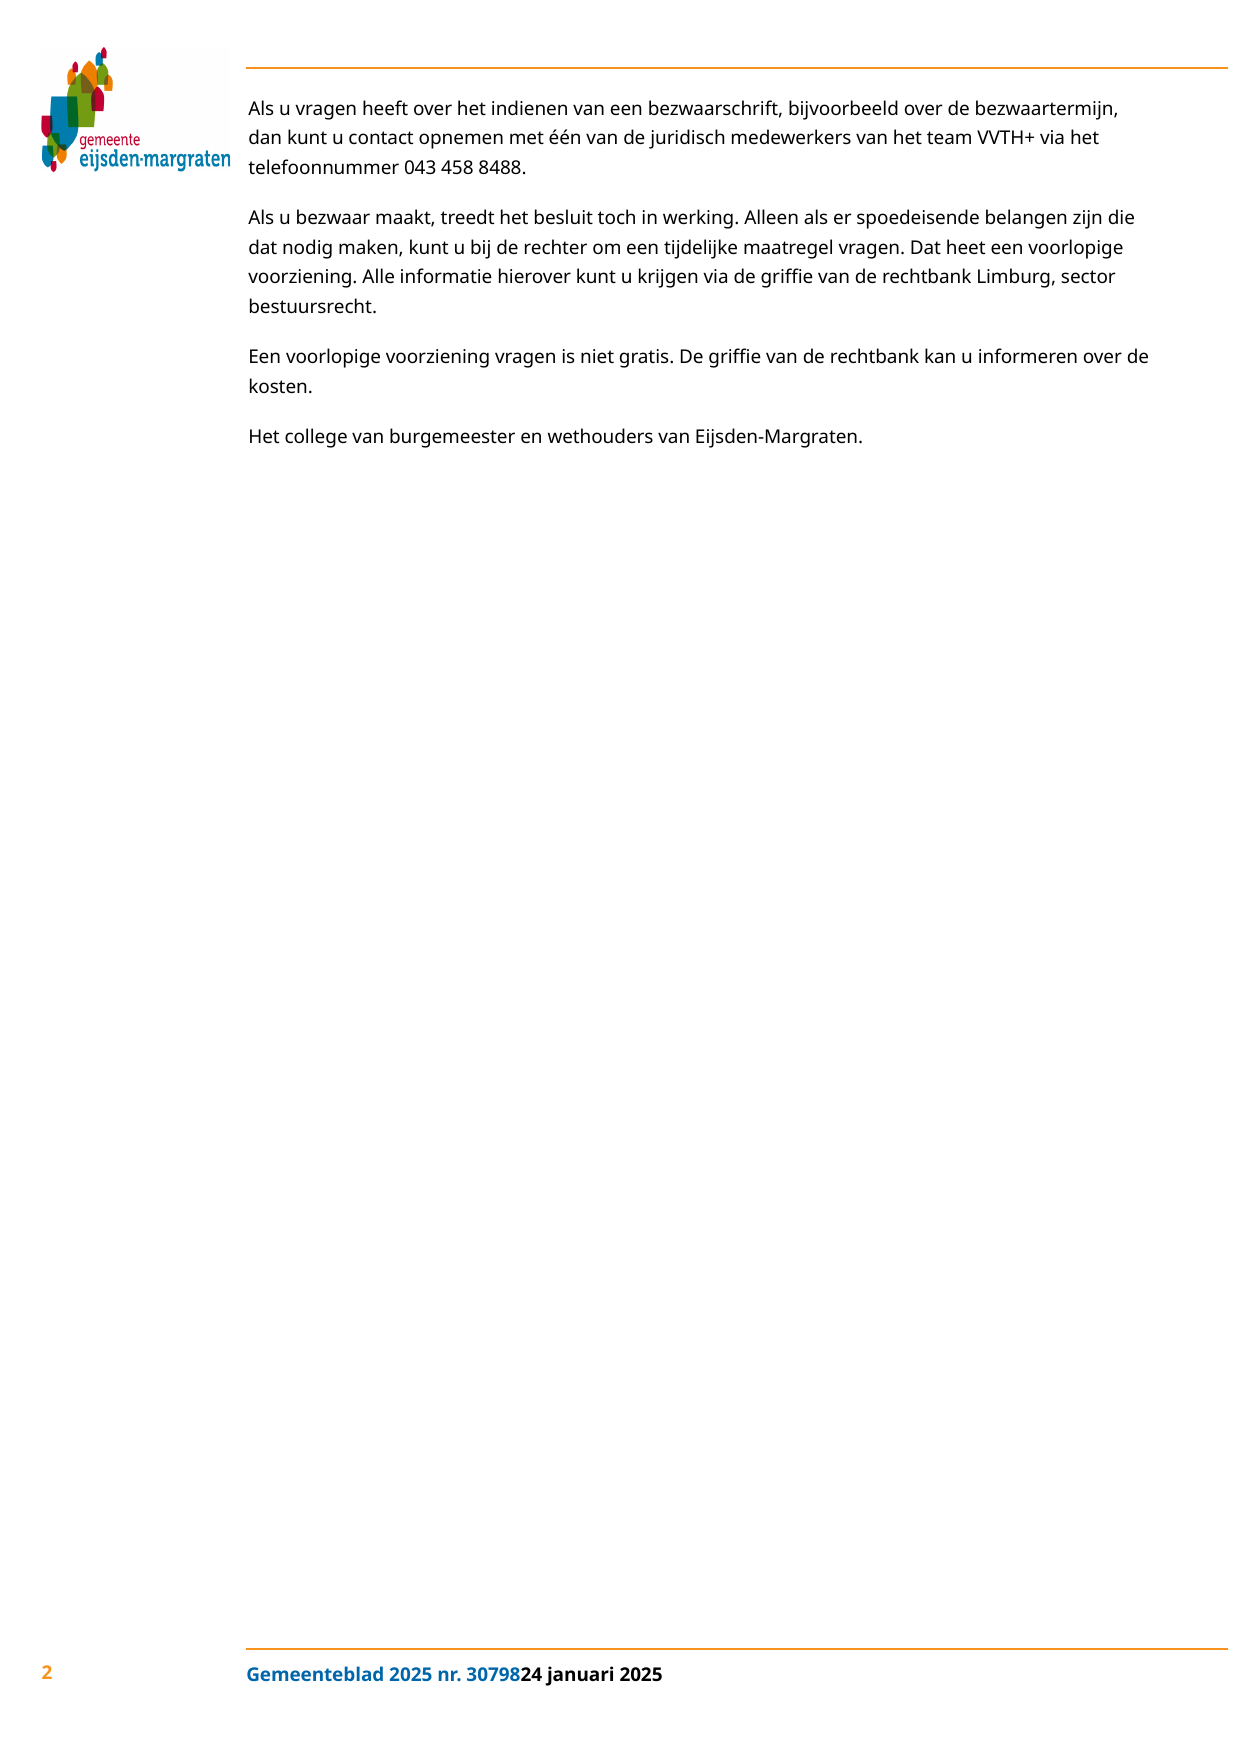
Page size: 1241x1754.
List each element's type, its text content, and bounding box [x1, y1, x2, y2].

text Het college van burgemeester en wethouders van Eijsden-Margraten. [248, 423, 1152, 449]
picture [41, 47, 231, 172]
text Als u vragen heeft over het indienen van een bezwaarschrift, bijvoorbeeld over de bezwaartermijn, dan kunt u contact opnemen met één van de juridisch medewerkers van het team VVTH+ via het telefoonnummer 043 458 8488. [248, 95, 1152, 180]
text Als u bezwaar maakt, treedt het besluit toch in werking. Alleen als er spoedeisende belangen zijn die dat nodig maken, kunt u bij de rechter om een tijdelijke maatregel vragen. Dat heet een voorlopige voorziening. Alle informatie hierover kunt u krijgen via de griffie van de rechtbank Limburg, sector bestuursrecht. [248, 204, 1152, 319]
text Een voorlopige voorziening vragen is niet gratis. De griffie van de rechtbank kan u informeren over de kosten. [248, 343, 1152, 399]
